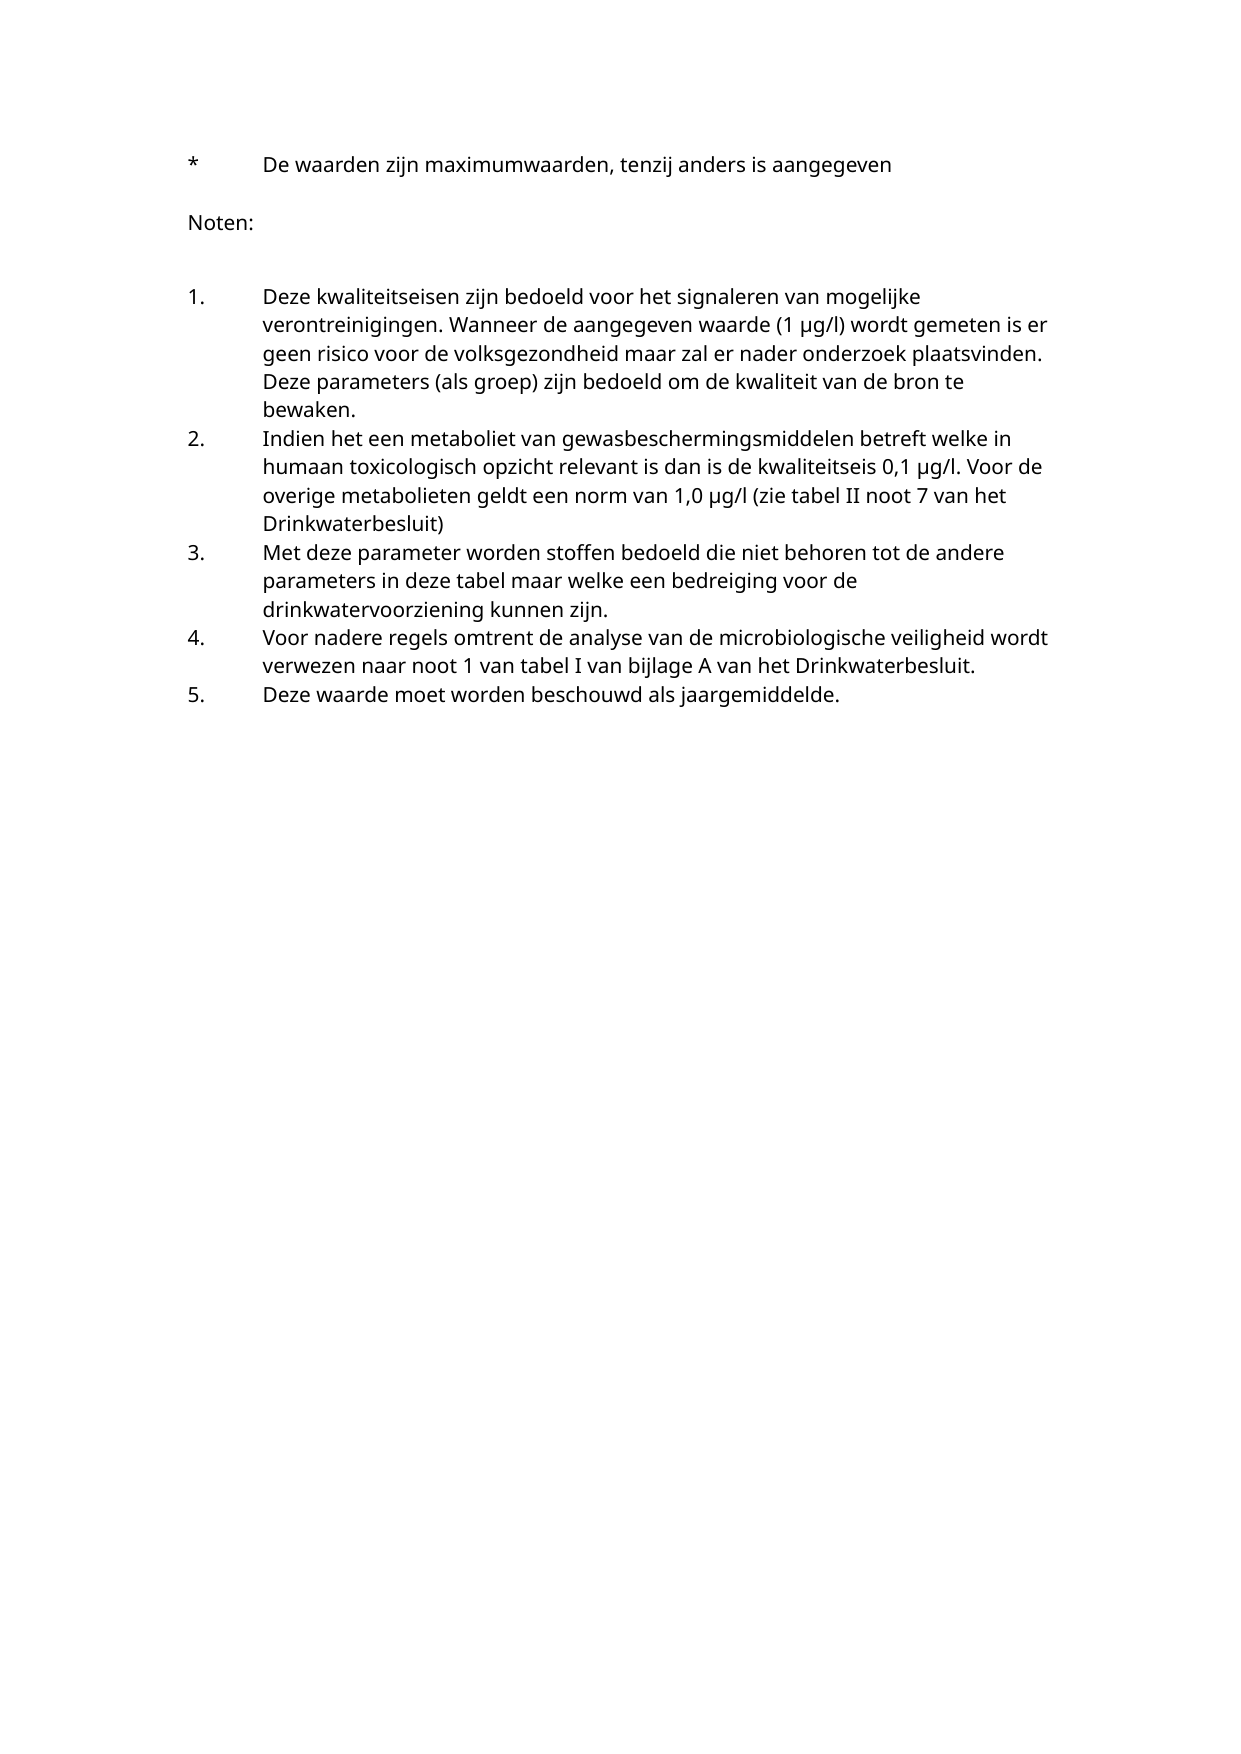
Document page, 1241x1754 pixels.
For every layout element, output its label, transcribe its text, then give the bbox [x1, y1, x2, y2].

list Indien het een metaboliet van gewasbeschermingsmiddelen betreft welke in humaan toxicologisch opzicht relevant is dan is de kwaliteitseis 0,1 µg/l. Voor de overige metabolieten geldt een norm van 1,0 µg/l (zie tabel II noot 7 van het Drinkwaterbesluit) [187, 424, 1053, 538]
list Deze kwaliteitseisen zijn bedoeld voor het signaleren van mogelijke verontreinigingen. Wanneer de aangegeven waarde (1 µg/l) wordt gemeten is er geen risico voor de volksgezondheid maar zal er nader onderzoek plaatsvinden. Deze parameters (als groep) zijn bedoeld om de kwaliteit van de bron te bewaken. [187, 282, 1053, 424]
list Voor nadere regels omtrent de analyse van de microbiologische veiligheid wordt verwezen naar noot 1 van tabel I van bijlage A van het Drinkwaterbesluit. [187, 623, 1053, 680]
text Noten: [187, 208, 1053, 237]
list De waarden zijn maximumwaarden, tenzij anders is aangegeven [187, 150, 1053, 178]
list Deze waarde moet worden beschouwd als jaargemiddelde. [187, 680, 1053, 708]
list Met deze parameter worden stoffen bedoeld die niet behoren tot de andere parameters in deze tabel maar welke een bedreiging voor de drinkwatervoorziening kunnen zijn. [187, 538, 1053, 623]
